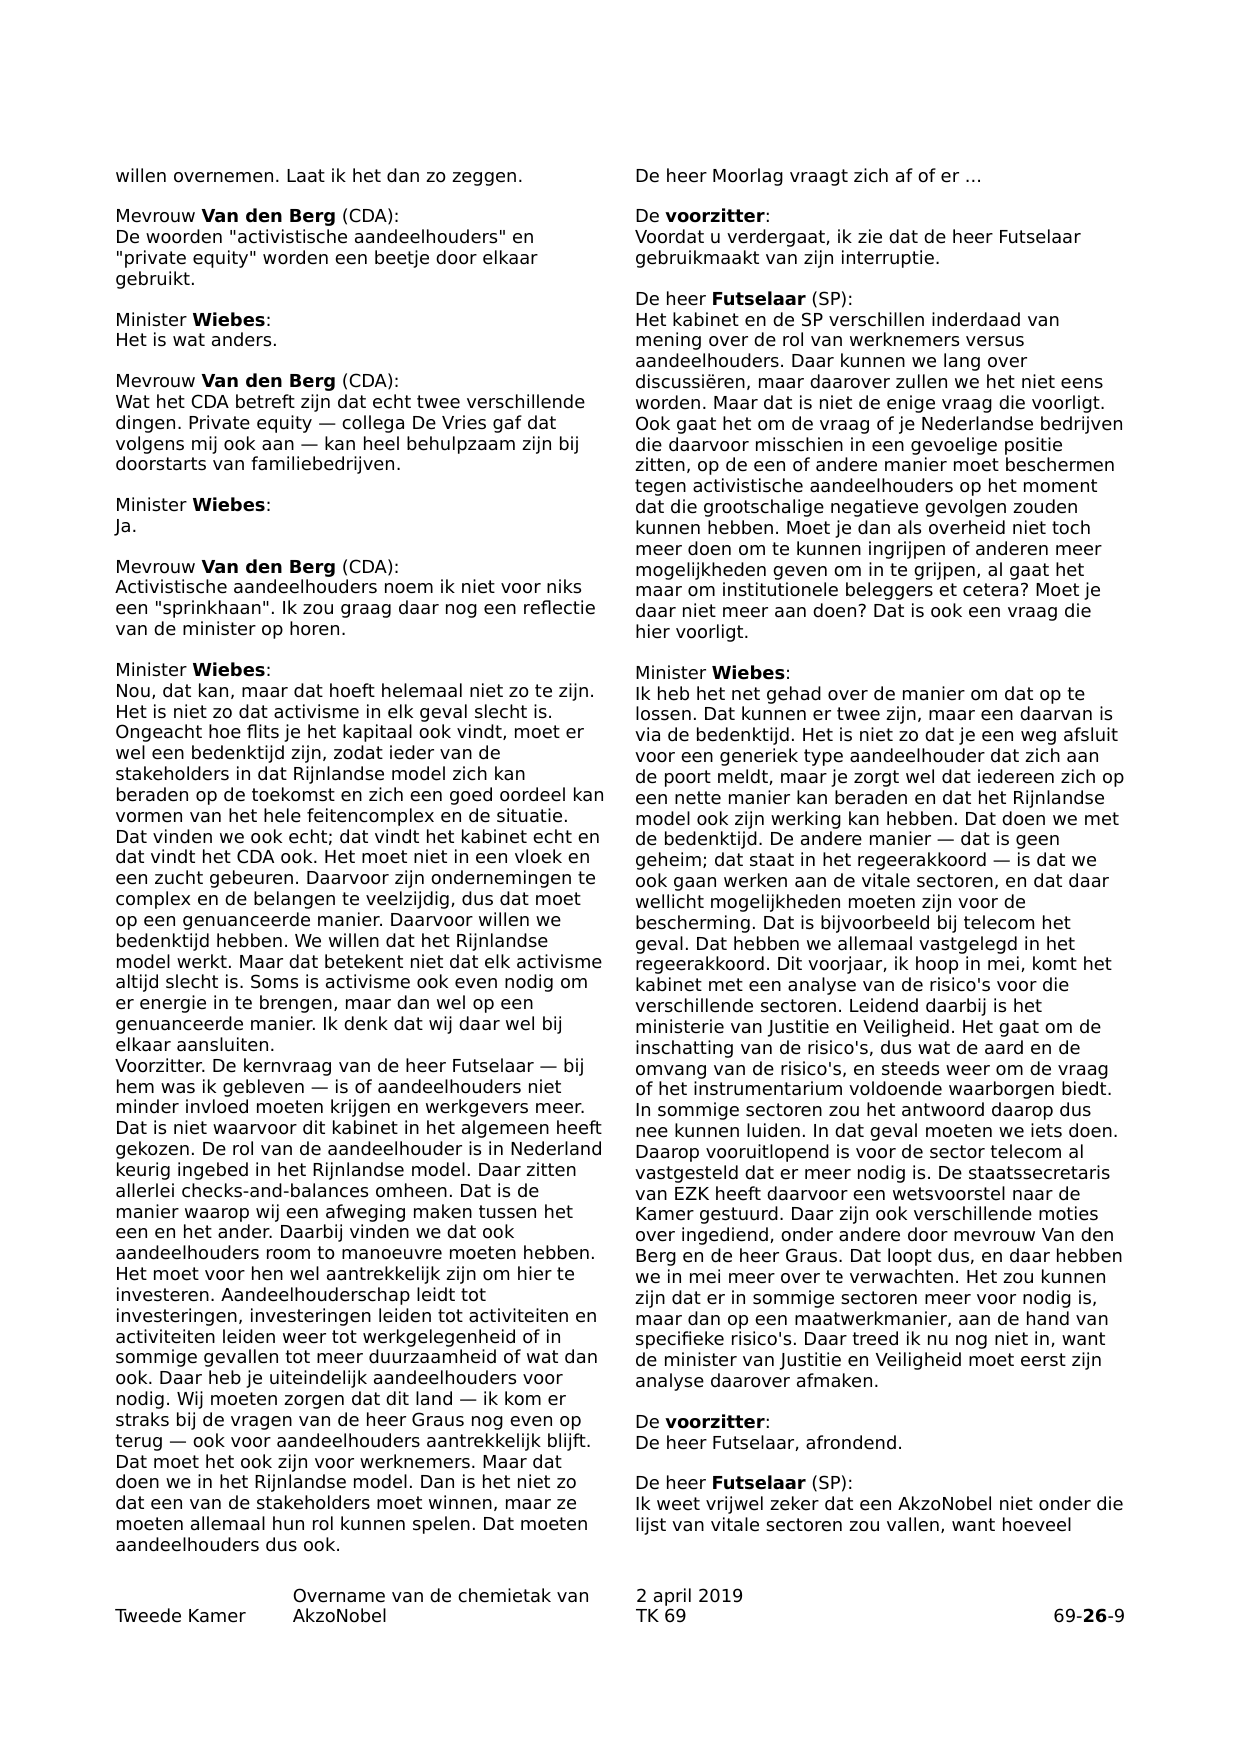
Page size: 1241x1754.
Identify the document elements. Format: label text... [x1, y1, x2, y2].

text Ik weet vrijwel zeker dat een AkzoNobel niet onder die lijst van vitale sectoren zou vallen, want hoeveel [635, 1494, 1125, 1536]
text Het is wat anders. [115, 330, 605, 351]
text Voordat u verdergaat, ik zie dat de heer Futselaar gebruikmaakt van zijn interruptie. [635, 227, 1125, 268]
text Mevrouw Van den Berg (CDA): [115, 557, 605, 577]
text Ik heb het net gehad over de manier om dat op te lossen. Dat kunnen er twee zijn, maar een daarvan is via de bedenktijd. Het is niet zo dat je een weg afsluit voor een generiek type aandeelhouder dat zich aan de poort meldt, maar je zorgt wel dat iedereen zich op een nette manier kan beraden en dat het Rijnlandse model ook zijn werking kan hebben. Dat doen we met de bedenktijd. De andere manier — dat is geen geheim; dat staat in het regeerakkoord — is dat we ook gaan werken aan de vitale sectoren, en dat daar wellicht mogelijkheden moeten zijn voor de bescherming. Dat is bijvoorbeeld bij telecom het geval. Dat hebben we allemaal vastgelegd in het regeerakkoord. Dit voorjaar, ik hoop in mei, komt het kabinet met een analyse van de risico's voor die verschillende sectoren. Leidend daarbij is het ministerie van Justitie en Veiligheid. Het gaat om de inschatting van de risico's, dus wat de aard en de omvang van de risico's, en steeds weer om de vraag of het instrumentarium voldoende waarborgen biedt. In sommige sectoren zou het antwoord daarop dus nee kunnen luiden. In dat geval moeten we iets doen. [635, 683, 1125, 1142]
text Activistische aandeelhouders noem ik niet voor niks een "sprinkhaan". Ik zou graag daar nog een reflectie van de minister op horen. [115, 577, 605, 640]
text De voorzitter: [635, 1412, 1125, 1432]
text De heer Futselaar (SP): [635, 1473, 1125, 1494]
text Nou, dat kan, maar dat hoeft helemaal niet zo te zijn. Het is niet zo dat activisme in elk geval slecht is. Ongeacht hoe flits je het kapitaal ook vindt, moet er wel een bedenktijd zijn, zodat ieder van de stakeholders in dat Rijnlandse model zich kan beraden op de toekomst en zich een goed oordeel kan vormen van het hele feitencomplex en de situatie. Dat vinden we ook echt; dat vindt het kabinet echt en dat vindt het CDA ook. Het moet niet in een vloek en een zucht gebeuren. Daarvoor zijn ondernemingen te complex en de belangen te veelzijdig, dus dat moet op een genuanceerde manier. Daarvoor willen we bedenktijd hebben. We willen dat het Rijnlandse model werkt. Maar dat betekent niet dat elk activisme altijd slecht is. Soms is activisme ook even nodig om er energie in te brengen, maar dan wel op een genuanceerde manier. Ik denk dat wij daar wel bij elkaar aansluiten. [115, 681, 605, 1056]
text Minister Wiebes: [115, 309, 605, 330]
text Daarop vooruitlopend is voor de sector telecom al vastgesteld dat er meer nodig is. De staatssecretaris van EZK heeft daarvoor een wetsvoorstel naar de Kamer gestuurd. Daar zijn ook verschillende moties over ingediend, onder andere door mevrouw Van den Berg en de heer Graus. Dat loopt dus, en daar hebben we in mei meer over te verwachten. Het zou kunnen zijn dat er in sommige sectoren meer voor nodig is, maar dan op een maatwerkmanier, aan de hand van specifieke risico's. Daar treed ik nu nog niet in, want de minister van Justitie en Veiligheid moet eerst zijn analyse daarover afmaken. [635, 1142, 1125, 1392]
text De voorzitter: [635, 206, 1125, 227]
text willen overnemen. Laat ik het dan zo zeggen. [115, 165, 605, 186]
text Minister Wiebes: [635, 663, 1125, 683]
text Minister Wiebes: [115, 495, 605, 516]
text De heer Moorlag vraagt zich af of er ... [635, 165, 1125, 186]
text De heer Futselaar, afrondend. [635, 1432, 1125, 1453]
text Voorzitter. De kernvraag van de heer Futselaar — bij hem was ik gebleven — is of aandeelhouders niet minder invloed moeten krijgen en werkgevers meer. Dat is niet waarvoor dit kabinet in het algemeen heeft gekozen. De rol van de aandeelhouder is in Nederland keurig ingebed in het Rijnlandse model. Daar zitten allerlei checks-and-balances omheen. Dat is de manier waarop wij een afweging maken tussen het een en het ander. Daarbij vinden we dat ook aandeelhouders room to manoeuvre moeten hebben. Het moet voor hen wel aantrekkelijk zijn om hier te investeren. Aandeelhouderschap leidt tot investeringen, investeringen leiden tot activiteiten en activiteiten leiden weer tot werkgelegenheid of in sommige gevallen tot meer duurzaamheid of wat dan ook. Daar heb je uiteindelijk aandeelhouders voor nodig. Wij moeten zorgen dat dit land — ik kom er straks bij de vragen van de heer Graus nog even op terug — ook voor aandeelhouders aantrekkelijk blijft. Dat moet het ook zijn voor werknemers. Maar dat doen we in het Rijnlandse model. Dan is het niet zo dat een van de stakeholders moet winnen, maar ze moeten allemaal hun rol kunnen spelen. Dat moeten aandeelhouders dus ook. [115, 1056, 605, 1556]
text De woorden "activistische aandeelhouders" en "private equity" worden een beetje door elkaar gebruikt. [115, 227, 605, 289]
text Mevrouw Van den Berg (CDA): [115, 206, 605, 227]
text Mevrouw Van den Berg (CDA): [115, 371, 605, 392]
text De heer Futselaar (SP): [635, 288, 1125, 309]
text Minister Wiebes: [115, 660, 605, 681]
text Ja. [115, 516, 605, 537]
text Het kabinet en de SP verschillen inderdaad van mening over de rol van werknemers versus aandeelhouders. Daar kunnen we lang over discussiëren, maar daarover zullen we het niet eens worden. Maar dat is niet de enige vraag die voorligt. Ook gaat het om de vraag of je Nederlandse bedrijven die daarvoor misschien in een gevoelige positie zitten, op de een of andere manier moet beschermen tegen activistische aandeelhouders op het moment dat die grootschalige negatieve gevolgen zouden kunnen hebben. Moet je dan als overheid niet toch meer doen om te kunnen ingrijpen of anderen meer mogelijkheden geven om in te grijpen, al gaat het maar om institutionele beleggers et cetera? Moet je daar niet meer aan doen? Dat is ook een vraag die hier voorligt. [635, 309, 1125, 643]
text Wat het CDA betreft zijn dat echt twee verschillende dingen. Private equity — collega De Vries gaf dat volgens mij ook aan — kan heel behulpzaam zijn bij doorstarts van familiebedrijven. [115, 392, 605, 475]
